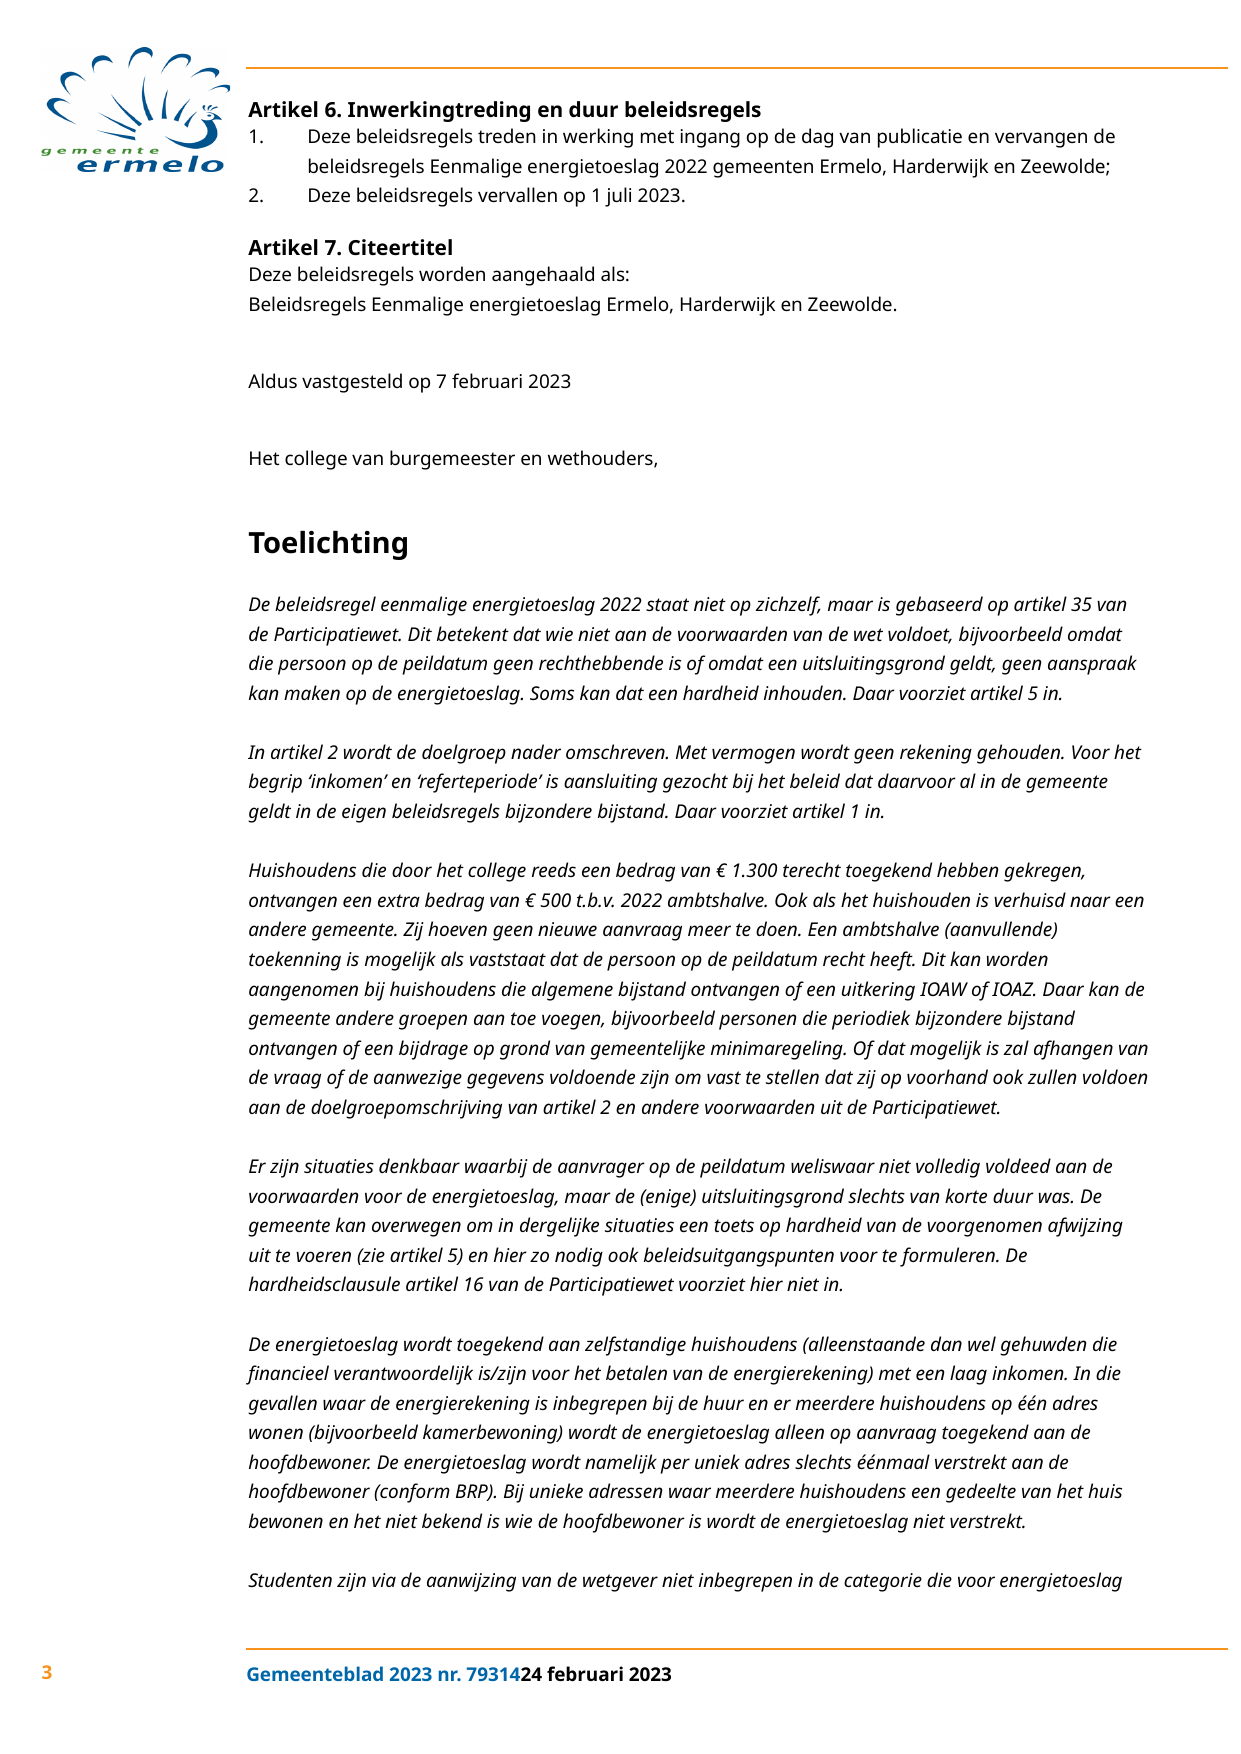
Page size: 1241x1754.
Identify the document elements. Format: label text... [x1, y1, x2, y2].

text De energietoeslag wordt toegekend aan zelfstandige huishoudens (alleenstaande dan wel gehuwden die financieel verantwoordelijk is/zijn voor het betalen van de energierekening) met een laag inkomen. In die gevallen waar de energierekening is inbegrepen bij de huur en er meerdere huishoudens op één adres wonen (bijvoorbeeld kamerbewoning) wordt de energietoeslag alleen op aanvraag toegekend aan de hoofdbewoner. De energietoeslag wordt namelijk per uniek adres slechts éénmaal verstrekt aan de hoofdbewoner (conform BRP). Bij unieke adressen waar meerdere huishoudens een gedeelte van het huis bewonen en het niet bekend is wie de hoofdbewoner is wordt de energietoeslag niet verstrekt. [248, 1331, 1152, 1534]
text Studenten zijn via de aanwijzing van de wetgever niet inbegrepen in de categorie die voor energietoeslag [248, 1567, 1152, 1593]
text Deze beleidsregels worden aangehaald als: [248, 261, 1152, 287]
list Deze beleidsregels treden in werking met ingang op de dag van publicatie en vervangen de beleidsregels Eenmalige energietoeslag 2022 gemeenten Ermelo, Harderwijk en Zeewolde; [248, 123, 1152, 178]
text Toelichting [248, 522, 1152, 562]
picture [41, 47, 231, 172]
text Artikel 6. Inwerkingtreding en duur beleidsregels [248, 95, 1152, 123]
text Aldus vastgesteld op 7 februari 2023 [248, 368, 1152, 394]
text Het college van burgemeester en wethouders, [248, 445, 1152, 471]
list Deze beleidsregels vervallen op 1 juli 2023. [248, 182, 1152, 208]
text Artikel 7. Citeertitel [248, 233, 1152, 261]
text De beleidsregel eenmalige energietoeslag 2022 staat niet op zichzelf, maar is gebaseerd op artikel 35 van de Participatiewet. Dit betekent dat wie niet aan de voorwaarden van de wet voldoet, bijvoorbeeld omdat die persoon op de peildatum geen rechthebbende is of omdat een uitsluitingsgrond geldt, geen aanspraak kan maken op de energietoeslag. Soms kan dat een hardheid inhouden. Daar voorziet artikel 5 in. [248, 591, 1152, 706]
text Er zijn situaties denkbaar waarbij de aanvrager op de peildatum weliswaar niet volledig voldeed aan de voorwaarden voor de energietoeslag, maar de (enige) uitsluitingsgrond slechts van korte duur was. De gemeente kan overwegen om in dergelijke situaties een toets op hardheid van de voorgenomen afwijzing uit te voeren (zie artikel 5) en hier zo nodig ook beleidsuitgangspunten voor te formuleren. De hardheidsclausule artikel 16 van de Participatiewet voorziet hier niet in. [248, 1153, 1152, 1297]
text In artikel 2 wordt de doelgroep nader omschreven. Met vermogen wordt geen rekening gehouden. Voor het begrip ‘inkomen’ en ‘referteperiode’ is aansluiting gezocht bij het beleid dat daarvoor al in de gemeente geldt in de eigen beleidsregels bijzondere bijstand. Daar voorziet artikel 1 in. [248, 739, 1152, 824]
text Huishoudens die door het college reeds een bedrag van € 1.300 terecht toegekend hebben gekregen, ontvangen een extra bedrag van € 500 t.b.v. 2022 ambtshalve. Ook als het huishouden is verhuisd naar een andere gemeente. Zij hoeven geen nieuwe aanvraag meer te doen. Een ambtshalve (aanvullende) toekenning is mogelijk als vaststaat dat de persoon op de peildatum recht heeft. Dit kan worden aangenomen bij huishoudens die algemene bijstand ontvangen of een uitkering IOAW of IOAZ. Daar kan de gemeente andere groepen aan toe voegen, bijvoorbeeld personen die periodiek bijzondere bijstand ontvangen of een bijdrage op grond van gemeentelijke minimaregeling. Of dat mogelijk is zal afhangen van de vraag of de aanwezige gegevens voldoende zijn om vast te stellen dat zij op voorhand ook zullen voldoen aan de doelgroepomschrijving van artikel 2 en andere voorwaarden uit de Participatiewet. [248, 857, 1152, 1120]
text Beleidsregels Eenmalige energietoeslag Ermelo, Harderwijk en Zeewolde. [248, 291, 1152, 317]
